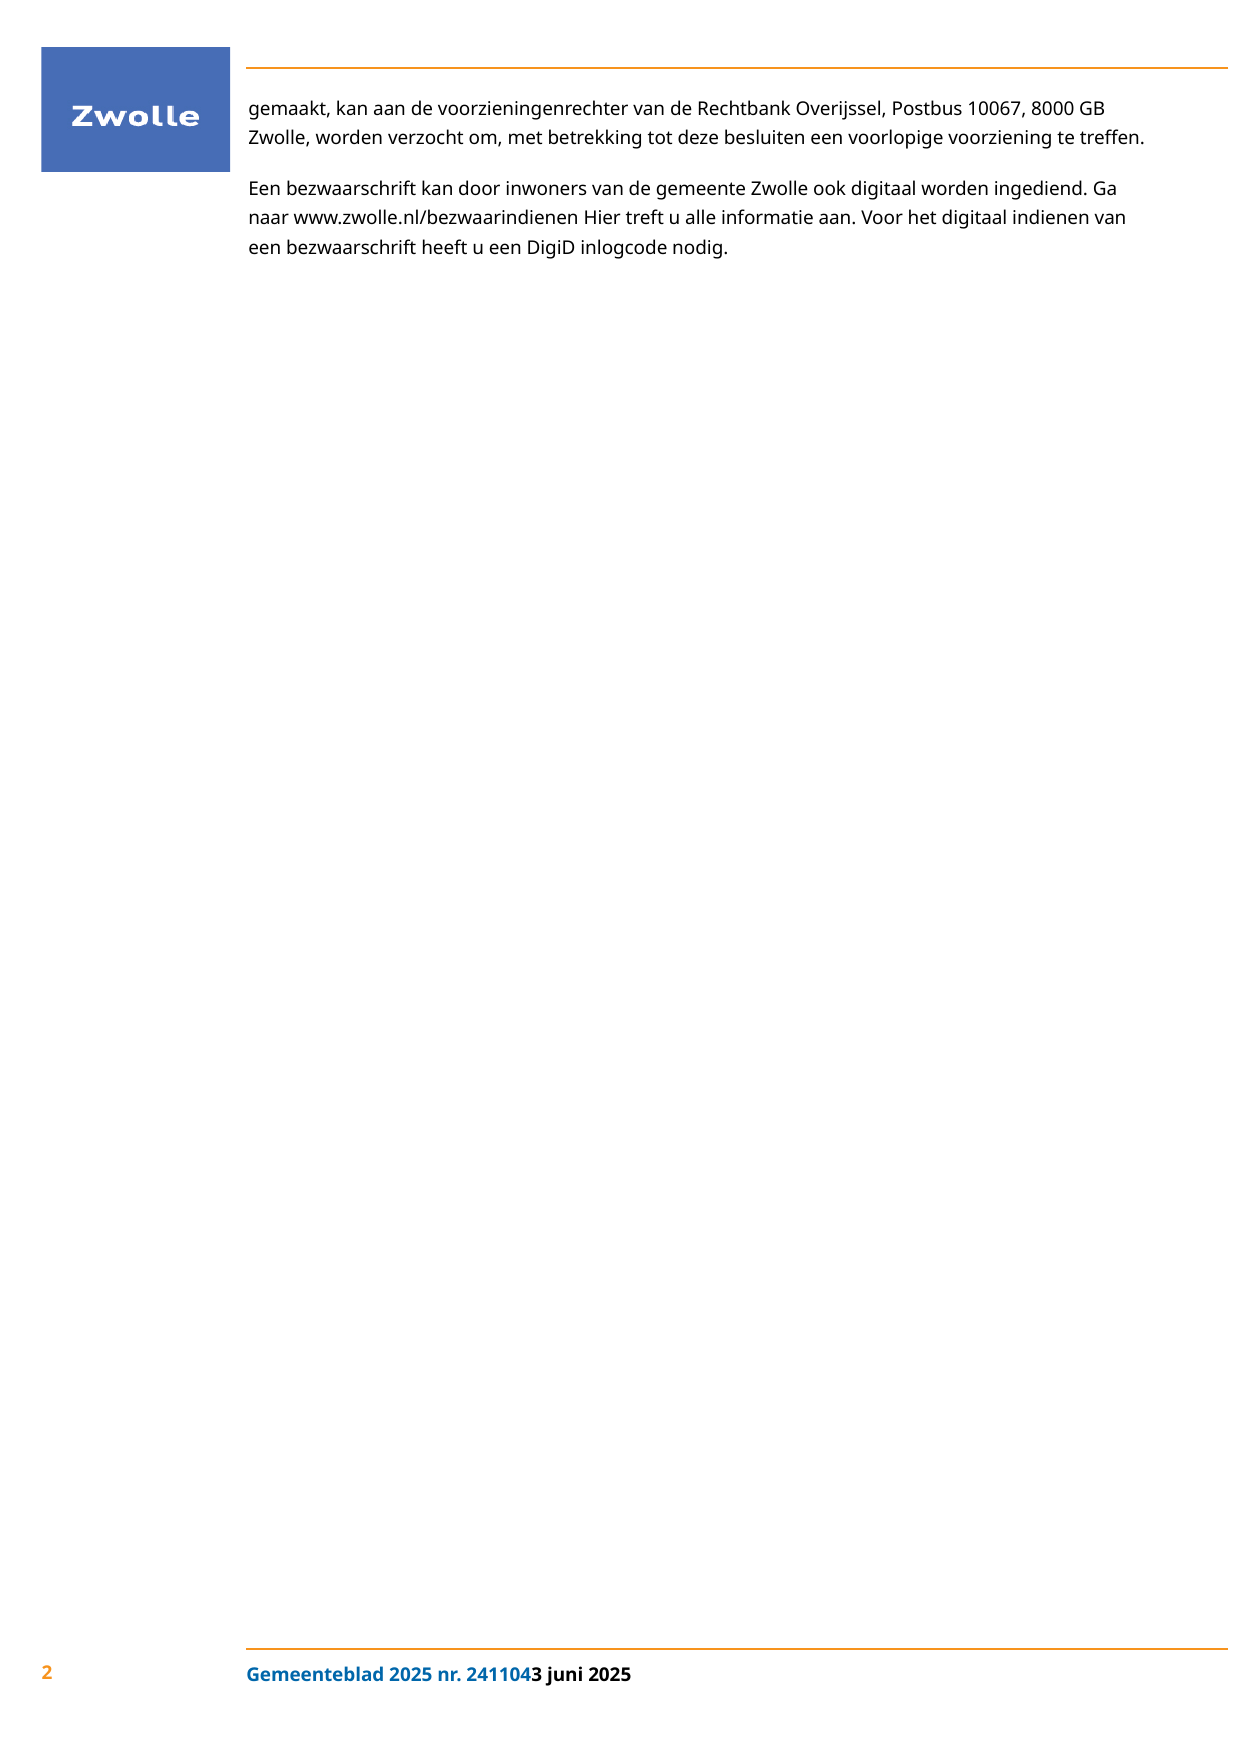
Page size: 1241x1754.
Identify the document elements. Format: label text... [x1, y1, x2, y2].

picture [41, 47, 231, 172]
text gemaakt, kan aan de voorzieningenrechter van de Rechtbank Overijssel, Postbus 10067, 8000 GB Zwolle, worden verzocht om, met betrekking tot deze besluiten een voorlopige voorziening te treffen. [248, 95, 1152, 150]
text Een bezwaarschrift kan door inwoners van de gemeente Zwolle ook digitaal worden ingediend. Ga naar www.zwolle.nl/bezwaarindienen Hier treft u alle informatie aan. Voor het digitaal indienen van een bezwaarschrift heeft u een DigiD inlogcode nodig. [248, 175, 1152, 260]
